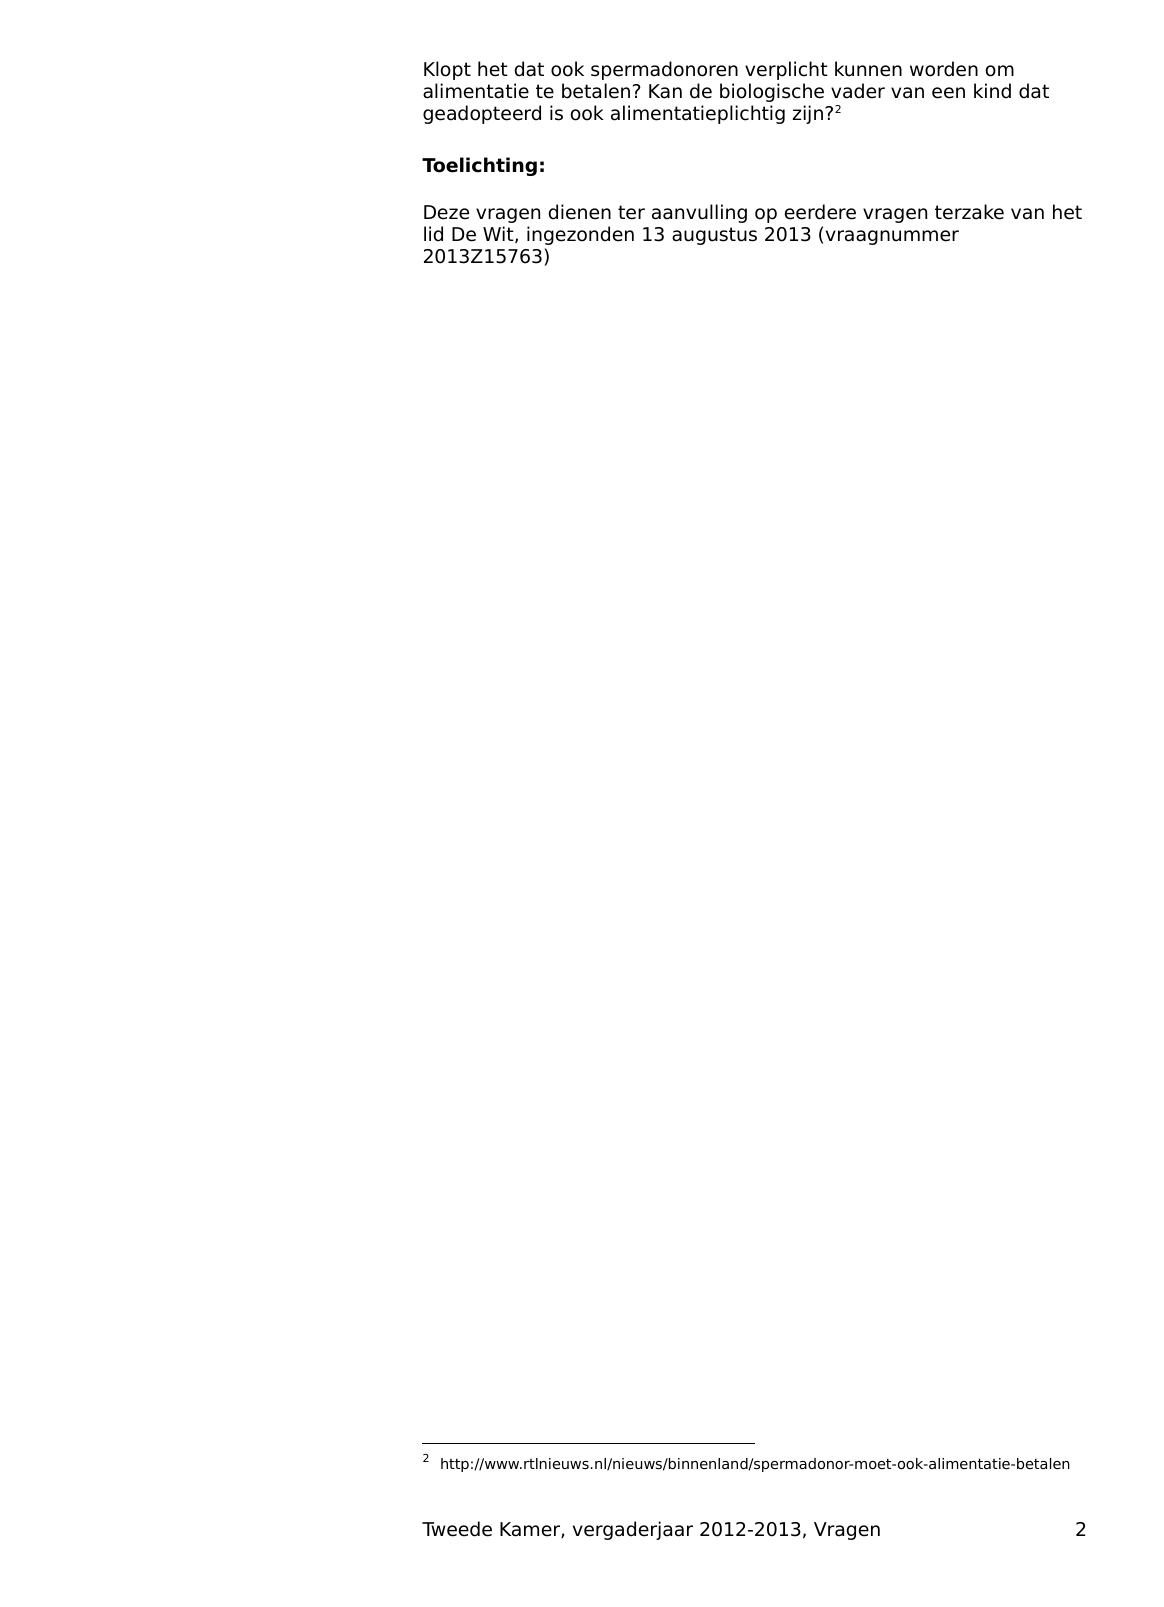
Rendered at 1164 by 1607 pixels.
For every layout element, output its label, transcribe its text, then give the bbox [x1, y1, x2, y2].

text Klopt het dat ook spermadonoren verplicht kunnen worden om alimentatie te betalen? Kan de biologische vader van een kind dat geadopteerd is ook alimentatieplichtig zijn? [422, 59, 1087, 125]
text Deze vragen dienen ter aanvulling op eerdere vragen terzake van het lid De Wit, ingezonden 13 augustus 2013 (vraagnummer 2013Z15763) [422, 202, 1087, 268]
subtitle Toelichting: [422, 155, 1087, 177]
text http://www.rtlnieuws.nl/nieuws/binnenland/spermadonor-moet-ook-alimentatie-betalen [422, 1452, 1087, 1474]
